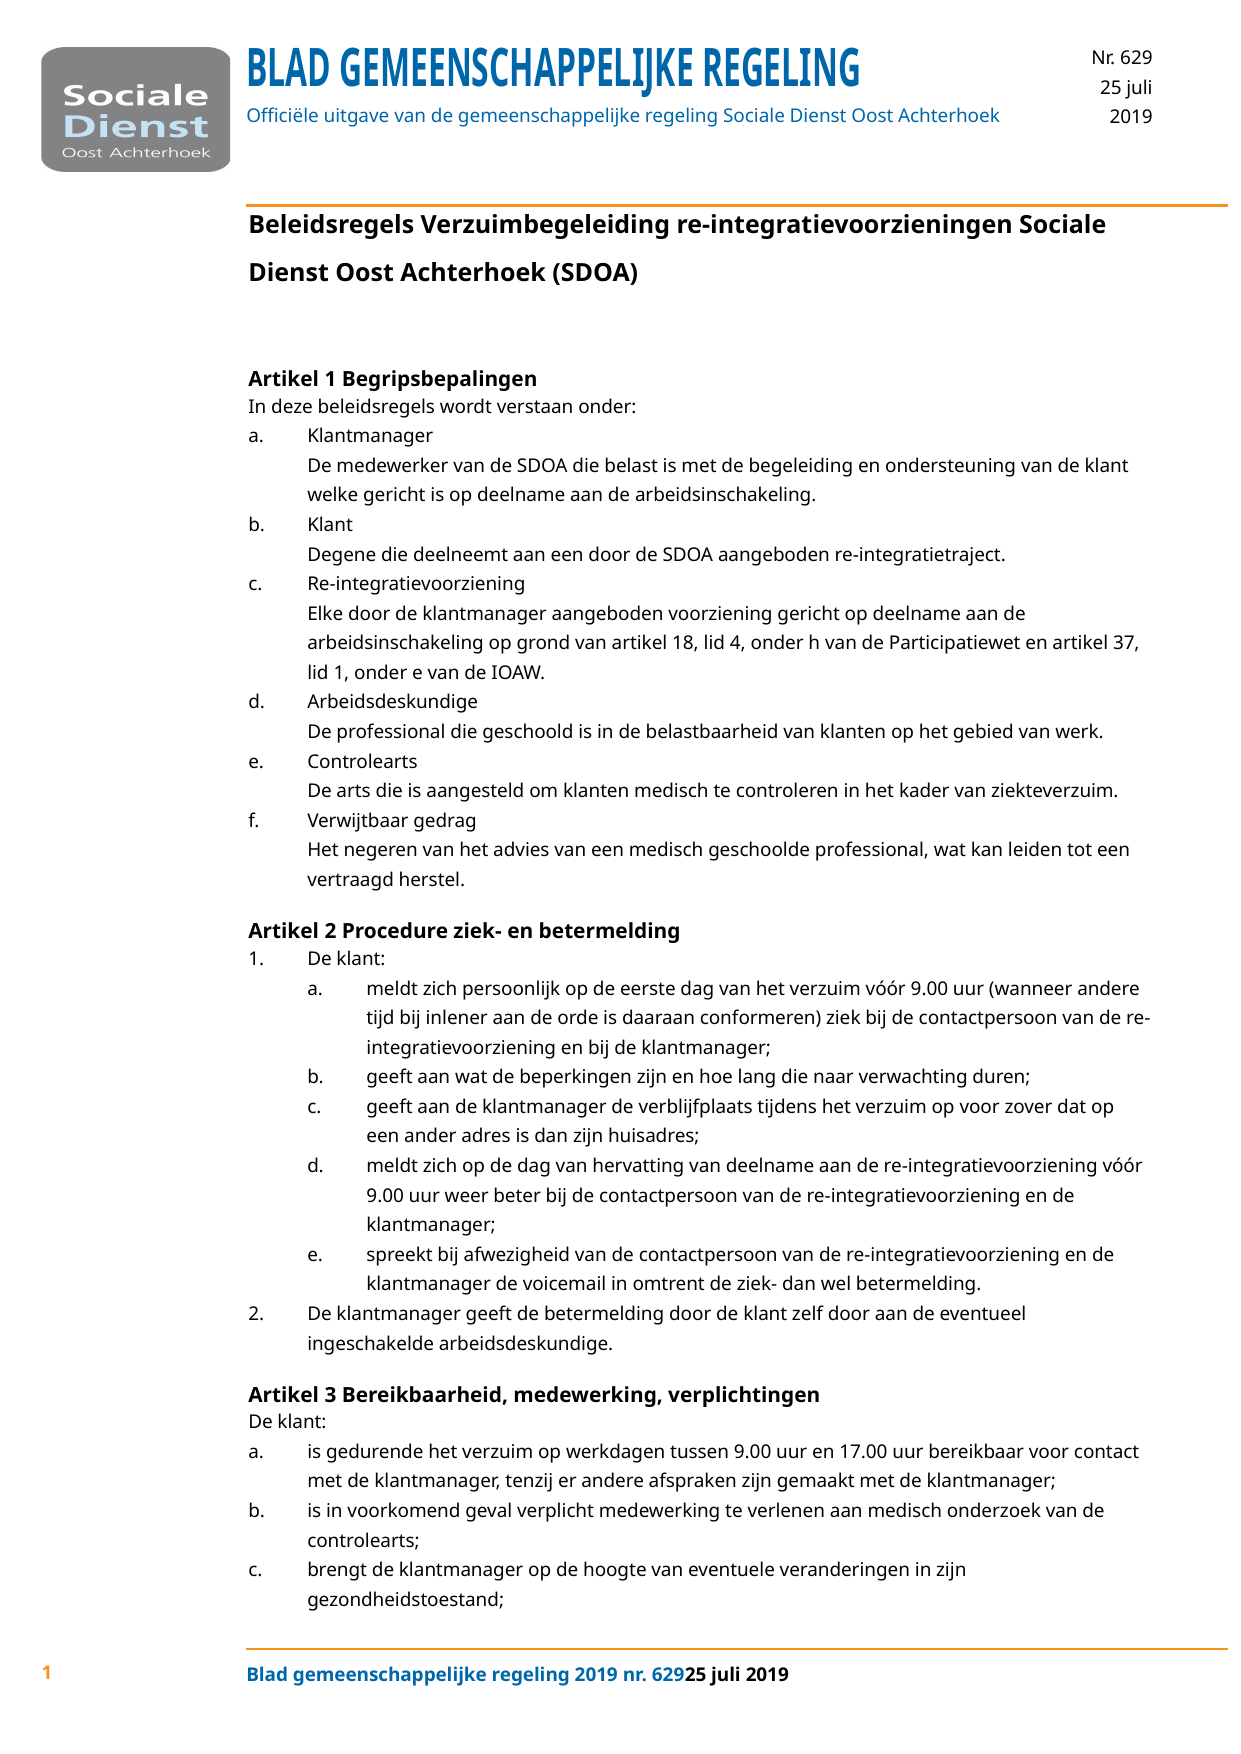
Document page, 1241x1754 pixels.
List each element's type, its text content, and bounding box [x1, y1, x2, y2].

list De professional die geschoold is in de belastbaarheid van klanten op het gebied van werk. [248, 718, 1152, 744]
list Verwijtbaar gedrag [248, 807, 1152, 833]
list Het negeren van het advies van een medisch geschoolde professional, wat kan leiden tot een vertraagd herstel. [248, 837, 1152, 892]
list Arbeidsdeskundige [248, 689, 1152, 714]
list De arts die is aangesteld om klanten medisch te controleren in het kader van ziekteverzuim. [248, 777, 1152, 803]
list is gedurende het verzuim op werkdagen tussen 9.00 uur en 17.00 uur bereikbaar voor contact met de klantmanager, tenzij er andere afspraken zijn gemaakt met de klantmanager; [248, 1438, 1152, 1493]
list Elke door de klantmanager aangeboden voorziening gericht op deelname aan de arbeidsinschakeling op grond van artikel 18, lid 4, onder h van de Participatiewet en artikel 37, lid 1, onder e van de IOAW. [248, 600, 1152, 685]
list De klant: [248, 945, 1152, 971]
list Re-integratievoorziening [248, 570, 1152, 596]
list geeft aan wat de beperkingen zijn en hoe lang die naar verwachting duren; [307, 1063, 1152, 1089]
list Degene die deelneemt aan een door de SDOA aangeboden re-integratietraject. [248, 541, 1152, 567]
text Beleidsregels Verzuimbegeleiding re-integratievoorzieningen Sociale Dienst Oost Achterhoek (SDOA) [248, 207, 1152, 288]
text Artikel 1 Begripsbepalingen [248, 364, 1152, 393]
text Artikel 2 Procedure ziek- en betermelding [248, 917, 1152, 945]
list De medewerker van de SDOA die belast is met de begeleiding en ondersteuning van de klant welke gericht is op deelname aan de arbeidsinschakeling. [248, 452, 1152, 507]
picture [41, 47, 231, 172]
text Artikel 3 Bereikbaarheid, medewerking, verplichtingen [248, 1380, 1152, 1408]
list meldt zich op de dag van hervatting van deelname aan de re-integratievoorziening vóór 9.00 uur weer beter bij de contactpersoon van de re-integratievoorziening en de klantmanager; [307, 1152, 1152, 1237]
list spreekt bij afwezigheid van de contactpersoon van de re-integratievoorziening en de klantmanager de voicemail in omtrent de ziek- dan wel betermelding. [307, 1241, 1152, 1296]
list geeft aan de klantmanager de verblijfplaats tijdens het verzuim op voor zover dat op een ander adres is dan zijn huisadres; [307, 1093, 1152, 1148]
text In deze beleidsregels wordt verstaan onder: [248, 393, 1152, 419]
list meldt zich persoonlijk op de eerste dag van het verzuim vóór 9.00 uur (wanneer andere tijd bij inlener aan de orde is daaraan conformeren) ziek bij de contactpersoon van de re-integratievoorziening en bij de klantmanager; [307, 975, 1152, 1059]
list De klantmanager geeft de betermelding door de klant zelf door aan de eventueel ingeschakelde arbeidsdeskundige. [248, 1300, 1152, 1355]
list Controlearts [248, 748, 1152, 774]
list is in voorkomend geval verplicht medewerking te verlenen aan medisch onderzoek van de controlearts; [248, 1497, 1152, 1553]
text De klant: [248, 1408, 1152, 1434]
list brengt de klantmanager op de hoogte van eventuele veranderingen in zijn gezondheidstoestand; [248, 1556, 1152, 1612]
list Klant [248, 511, 1152, 537]
list Klantmanager [248, 422, 1152, 448]
